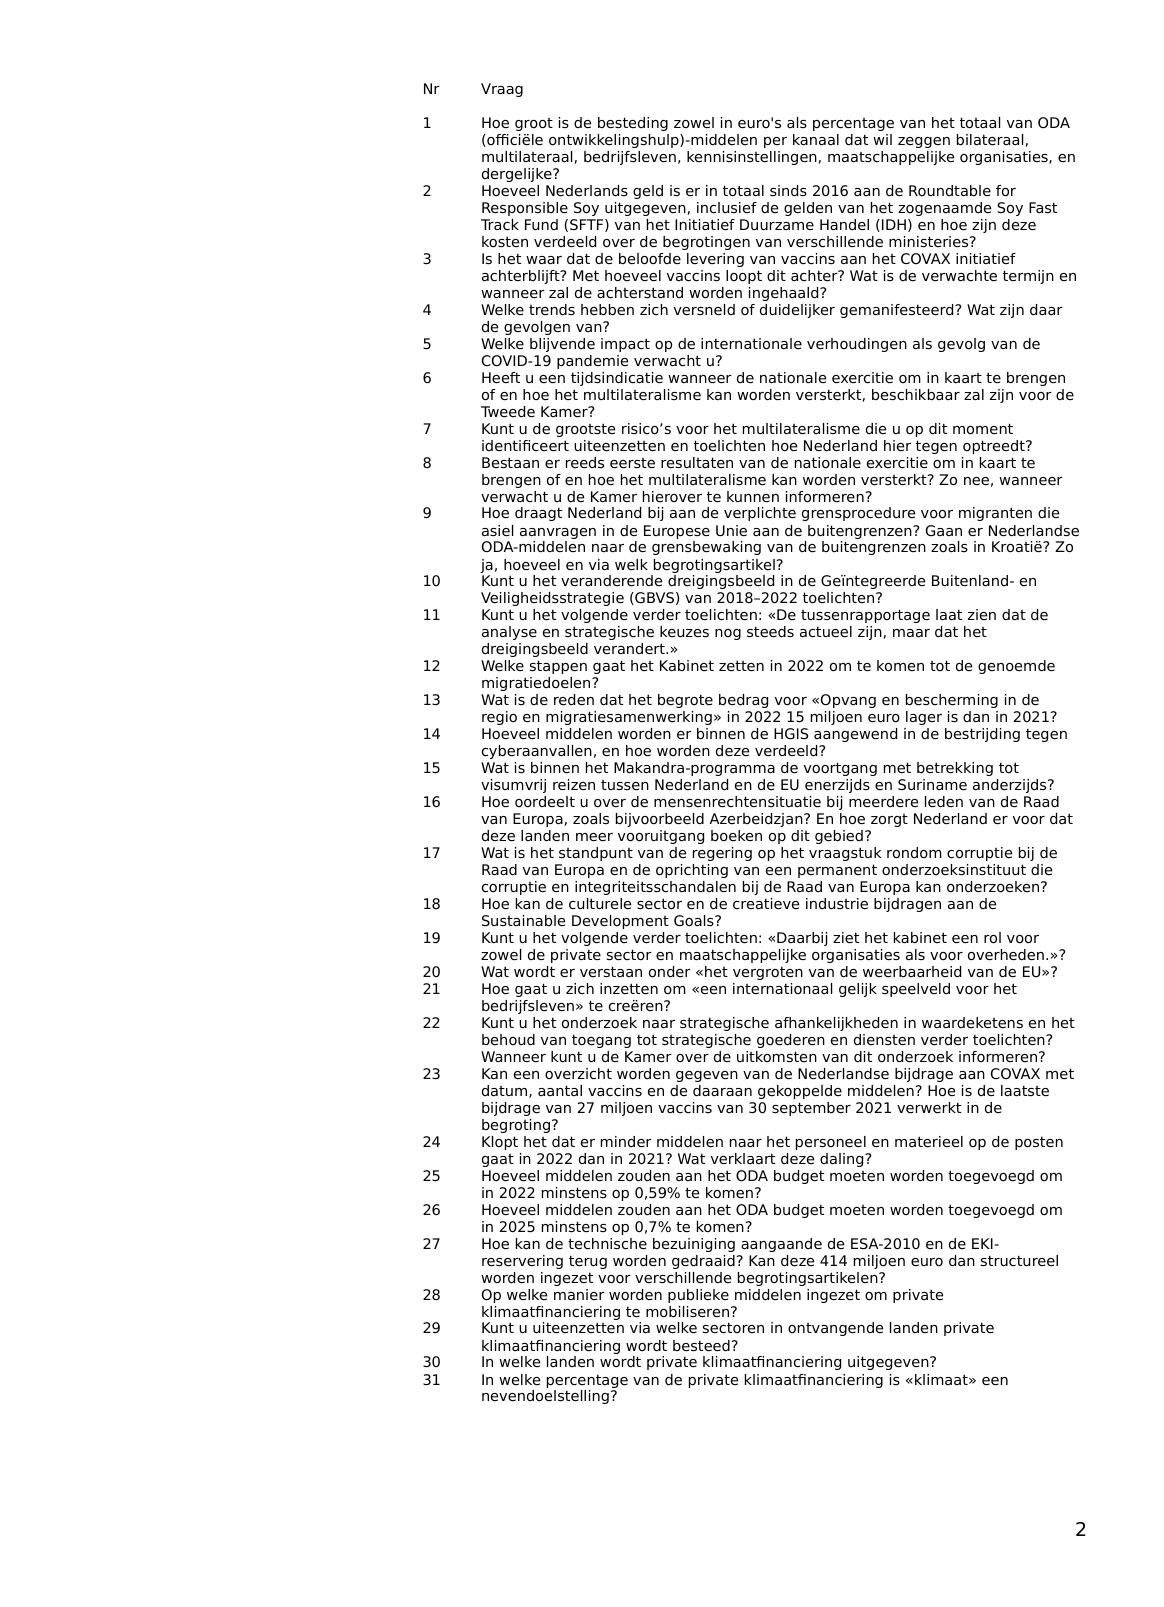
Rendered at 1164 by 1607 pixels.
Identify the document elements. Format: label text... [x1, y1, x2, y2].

table_cell 21 [422, 981, 475, 1015]
table_cell 17 [422, 845, 475, 896]
table_cell Welke stappen gaat het Kabinet zetten in 2022 om te komen tot de genoemde migratiedoelen? [475, 658, 1087, 692]
table_cell 11 [422, 607, 475, 658]
table_cell Kunt u het onderzoek naar strategische afhankelijkheden in waardeketens en het behoud van toegang tot strategische goederen en diensten verder toelichten? Wanneer kunt u de Kamer over de uitkomsten van dit onderzoek informeren? [475, 1015, 1087, 1066]
table_cell Hoe kan de technische bezuiniging aangaande de ESA-2010 en de EKI-reservering terug worden gedraaid? Kan deze 414 miljoen euro dan structureel worden ingezet voor verschillende begrotingsartikelen? [475, 1236, 1087, 1286]
table_cell [422, 98, 475, 115]
table_header Nr [422, 81, 475, 98]
table_cell 31 [422, 1371, 475, 1405]
table_cell Hoeveel middelen worden er binnen de HGIS aangewend in de bestrijding tegen cyberaanvallen, en hoe worden deze verdeeld? [475, 726, 1087, 760]
table_cell 15 [422, 760, 475, 794]
table_cell 26 [422, 1202, 475, 1236]
table_cell 13 [422, 692, 475, 726]
table_cell 5 [422, 336, 475, 369]
table_cell 29 [422, 1320, 475, 1354]
table_cell 16 [422, 794, 475, 845]
table_cell 28 [422, 1286, 475, 1320]
table_cell Kunt u het volgende verder toelichten: «Daarbij ziet het kabinet een rol voor zowel de private sector en maatschappelijke organisaties als voor overheden.»? [475, 930, 1087, 964]
table_cell Hoe kan de culturele sector en de creatieve industrie bijdragen aan de Sustainable Development Goals? [475, 896, 1087, 930]
table_cell Bestaan er reeds eerste resultaten van de nationale exercitie om in kaart te brengen of en hoe het multilateralisme kan worden versterkt? Zo nee, wanneer verwacht u de Kamer hierover te kunnen informeren? [475, 455, 1087, 505]
table_cell Kunt u uiteenzetten via welke sectoren in ontvangende landen private klimaatfinanciering wordt besteed? [475, 1320, 1087, 1354]
table_cell 30 [422, 1354, 475, 1371]
table_cell Kunt u het volgende verder toelichten: «De tussenrapportage laat zien dat de analyse en strategische keuzes nog steeds actueel zijn, maar dat het dreigingsbeeld verandert.» [475, 607, 1087, 658]
table_cell [475, 98, 1087, 115]
table_cell 3 [422, 251, 475, 302]
table_cell 18 [422, 896, 475, 930]
table_cell 7 [422, 421, 475, 454]
table_cell Hoeveel middelen zouden aan het ODA budget moeten worden toegevoegd om in 2022 minstens op 0,59% te komen? [475, 1168, 1087, 1202]
table_cell 19 [422, 930, 475, 964]
table_cell 4 [422, 302, 475, 336]
table_cell 10 [422, 573, 475, 607]
table_cell Hoe draagt Nederland bij aan de verplichte grensprocedure voor migranten die asiel aanvragen in de Europese Unie aan de buitengrenzen? Gaan er Nederlandse ODA-middelen naar de grensbewaking van de buitengrenzen zoals in Kroatië? Zo ja, hoeveel en via welk begrotingsartikel? [475, 505, 1087, 573]
table_cell 12 [422, 658, 475, 692]
table_cell Wat is het standpunt van de regering op het vraagstuk rondom corruptie bij de Raad van Europa en de oprichting van een permanent onderzoeksinstituut die corruptie en integriteitsschandalen bij de Raad van Europa kan onderzoeken? [475, 845, 1087, 896]
table_cell Hoe gaat u zich inzetten om «een internationaal gelijk speelveld voor het bedrijfsleven» te creëren? [475, 981, 1087, 1015]
table_cell Wat is binnen het Makandra-programma de voortgang met betrekking tot visumvrij reizen tussen Nederland en de EU enerzijds en Suriname anderzijds? [475, 760, 1087, 794]
table_cell 9 [422, 505, 475, 573]
table_cell 6 [422, 370, 475, 421]
table_cell Hoeveel Nederlands geld is er in totaal sinds 2016 aan de Roundtable for Responsible Soy uitgegeven, inclusief de gelden van het zogenaamde Soy Fast Track Fund (SFTF) van het Initiatief Duurzame Handel (IDH) en hoe zijn deze kosten verdeeld over de begrotingen van verschillende ministeries? [475, 183, 1087, 251]
table_cell 8 [422, 455, 475, 505]
table_cell Heeft u een tijdsindicatie wanneer de nationale exercitie om in kaart te brengen of en hoe het multilateralisme kan worden versterkt, beschikbaar zal zijn voor de Tweede Kamer? [475, 370, 1087, 421]
table_cell 20 [422, 964, 475, 981]
table_cell 25 [422, 1168, 475, 1202]
table_cell Wat wordt er verstaan onder «het vergroten van de weerbaarheid van de EU»? [475, 964, 1087, 981]
table_cell Hoe groot is de besteding zowel in euro's als percentage van het totaal van ODA (officiële ontwikkelingshulp)-middelen per kanaal dat wil zeggen bilateraal, multilateraal, bedrijfsleven, kennisinstellingen, maatschappelijke organisaties, en dergelijke? [475, 115, 1087, 183]
table_cell Kan een overzicht worden gegeven van de Nederlandse bijdrage aan COVAX met datum, aantal vaccins en de daaraan gekoppelde middelen? Hoe is de laatste bijdrage van 27 miljoen vaccins van 30 september 2021 verwerkt in de begroting? [475, 1066, 1087, 1134]
table_cell Klopt het dat er minder middelen naar het personeel en materieel op de posten gaat in 2022 dan in 2021? Wat verklaart deze daling? [475, 1134, 1087, 1168]
table_cell Hoe oordeelt u over de mensenrechtensituatie bij meerdere leden van de Raad van Europa, zoals bijvoorbeeld Azerbeidzjan? En hoe zorgt Nederland er voor dat deze landen meer vooruitgang boeken op dit gebied? [475, 794, 1087, 845]
table_cell In welke landen wordt private klimaatfinanciering uitgegeven? [475, 1354, 1087, 1371]
table_cell 2 [422, 183, 475, 251]
table_cell Wat is de reden dat het begrote bedrag voor «Opvang en bescherming in de regio en migratiesamenwerking» in 2022 15 miljoen euro lager is dan in 2021? [475, 692, 1087, 726]
table_cell Is het waar dat de beloofde levering van vaccins aan het COVAX initiatief achterblijft? Met hoeveel vaccins loopt dit achter? Wat is de verwachte termijn en wanneer zal de achterstand worden ingehaald? [475, 251, 1087, 302]
table_cell Op welke manier worden publieke middelen ingezet om private klimaatfinanciering te mobiliseren? [475, 1286, 1087, 1320]
table_cell 14 [422, 726, 475, 760]
table_cell 27 [422, 1236, 475, 1286]
table_cell In welke percentage van de private klimaatfinanciering is «klimaat» een nevendoelstelling? [475, 1371, 1087, 1405]
table_cell Kunt u het veranderende dreigingsbeeld in de Geïntegreerde Buitenland- en Veiligheidsstrategie (GBVS) van 2018–2022 toelichten? [475, 573, 1087, 607]
table_cell Welke blijvende impact op de internationale verhoudingen als gevolg van de COVID-19 pandemie verwacht u? [475, 336, 1087, 369]
table_cell 1 [422, 115, 475, 183]
table_cell Hoeveel middelen zouden aan het ODA budget moeten worden toegevoegd om in 2025 minstens op 0,7% te komen? [475, 1202, 1087, 1236]
table_cell 22 [422, 1015, 475, 1066]
table_cell 23 [422, 1066, 475, 1134]
table_cell 24 [422, 1134, 475, 1168]
table_cell Welke trends hebben zich versneld of duidelijker gemanifesteerd? Wat zijn daar de gevolgen van? [475, 302, 1087, 336]
table_cell Kunt u de grootste risico’s voor het multilateralisme die u op dit moment identificeert uiteenzetten en toelichten hoe Nederland hier tegen optreedt? [475, 421, 1087, 454]
table_header Vraag [475, 81, 1087, 98]
